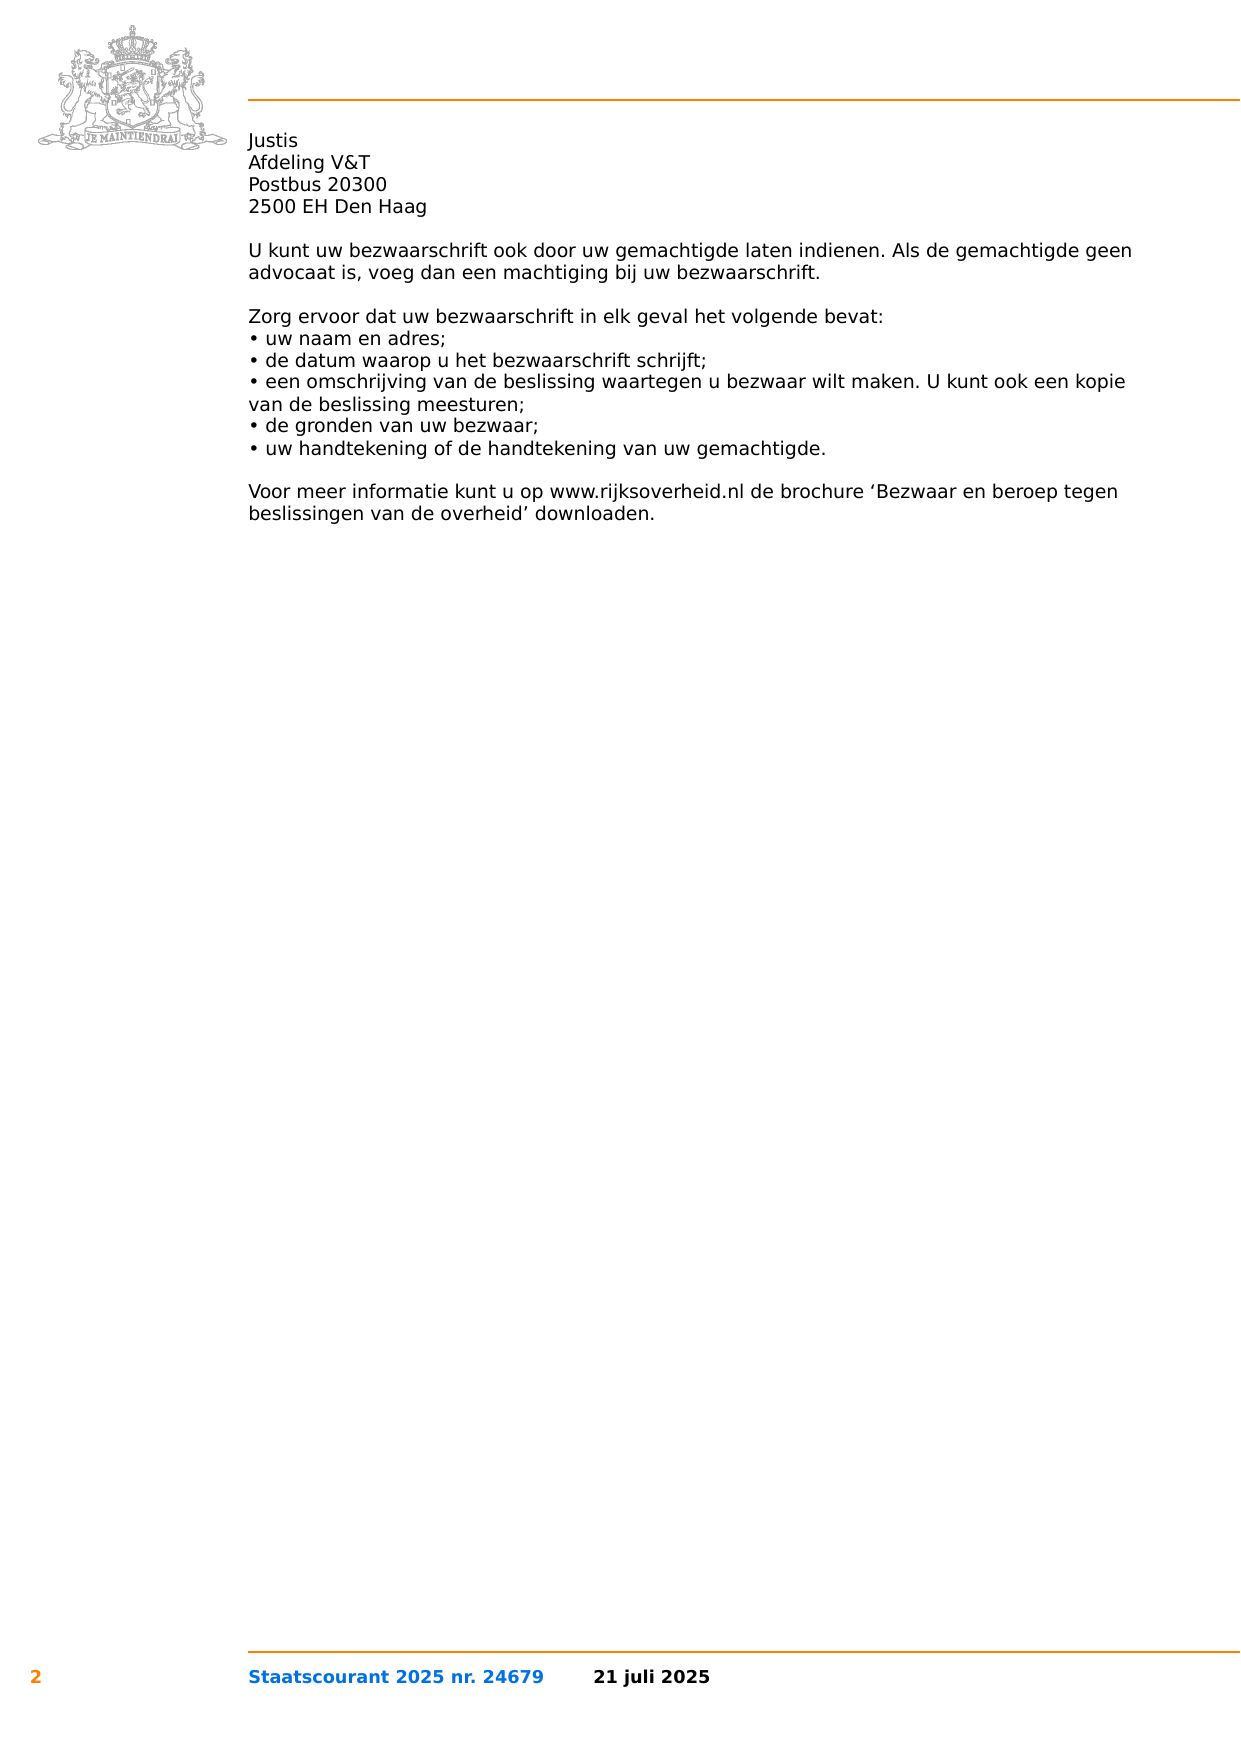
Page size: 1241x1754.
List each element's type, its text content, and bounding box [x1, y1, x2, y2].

text U kunt uw bezwaarschrift ook door uw gemachtigde laten indienen. Als de gemachtigde geen advocaat is, voeg dan een machtiging bij uw bezwaarschrift. [248, 240, 1163, 284]
text Voor meer informatie kunt u op www.rijksoverheid.nl de brochure ‘Bezwaar en beroep tegen beslissingen van de overheid’ downloaden. [248, 481, 1163, 525]
text • uw naam en adres; [248, 327, 1163, 349]
text Justis [248, 130, 1163, 152]
text • uw handtekening of de handtekening van uw gemachtigde. [248, 437, 1163, 459]
text • een omschrijving van de beslissing waartegen u bezwaar wilt maken. U kunt ook een kopie van de beslissing meesturen; [248, 371, 1163, 415]
text 2500 EH Den Haag [248, 196, 1163, 218]
text Afdeling V&T [248, 152, 1163, 174]
text • de datum waarop u het bezwaarschrift schrijft; [248, 349, 1163, 371]
text Zorg ervoor dat uw bezwaarschrift in elk geval het volgende bevat: [248, 306, 1163, 327]
text • de gronden van uw bezwaar; [248, 415, 1163, 437]
text Postbus 20300 [248, 174, 1163, 196]
picture [38, 25, 227, 150]
